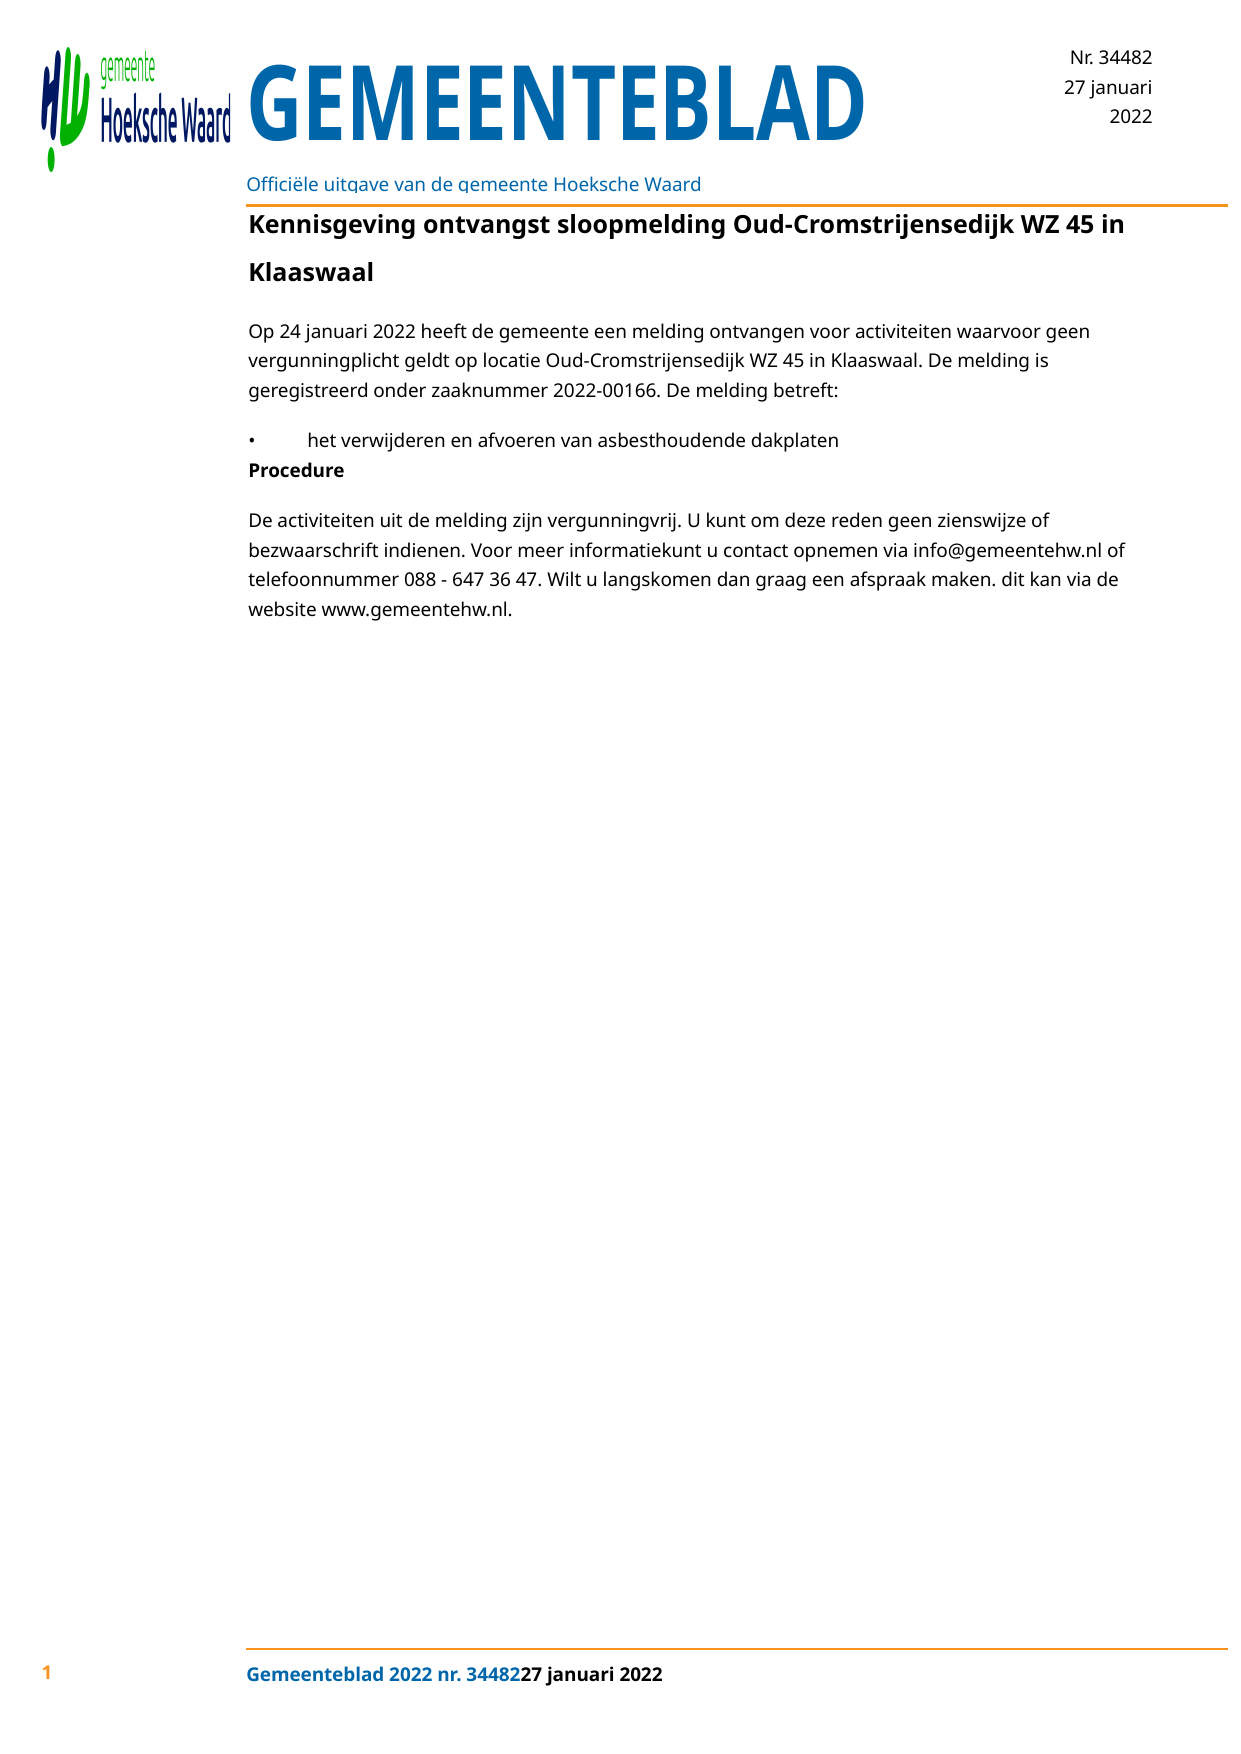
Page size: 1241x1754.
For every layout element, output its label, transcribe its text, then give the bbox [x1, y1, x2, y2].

text Kennisgeving ontvangst sloopmelding Oud-Cromstrijensedijk WZ 45 in Klaaswaal [248, 207, 1152, 288]
text Procedure [248, 457, 1152, 483]
picture [41, 47, 231, 172]
list het verwijderen en afvoeren van asbesthoudende dakplaten [248, 427, 1152, 453]
text De activiteiten uit de melding zijn vergunningvrij. U kunt om deze reden geen zienswijze of bezwaarschrift indienen. Voor meer informatiekunt u contact opnemen via info@gemeentehw.nl of telefoonnummer 088 - 647 36 47. Wilt u langskomen dan graag een afspraak maken. dit kan via de website www.gemeentehw.nl. [248, 507, 1152, 622]
text Op 24 januari 2022 heeft de gemeente een melding ontvangen voor activiteiten waarvoor geen vergunningplicht geldt op locatie Oud-Cromstrijensedijk WZ 45 in Klaaswaal. De melding is geregistreerd onder zaaknummer 2022-00166. De melding betreft: [248, 318, 1152, 403]
